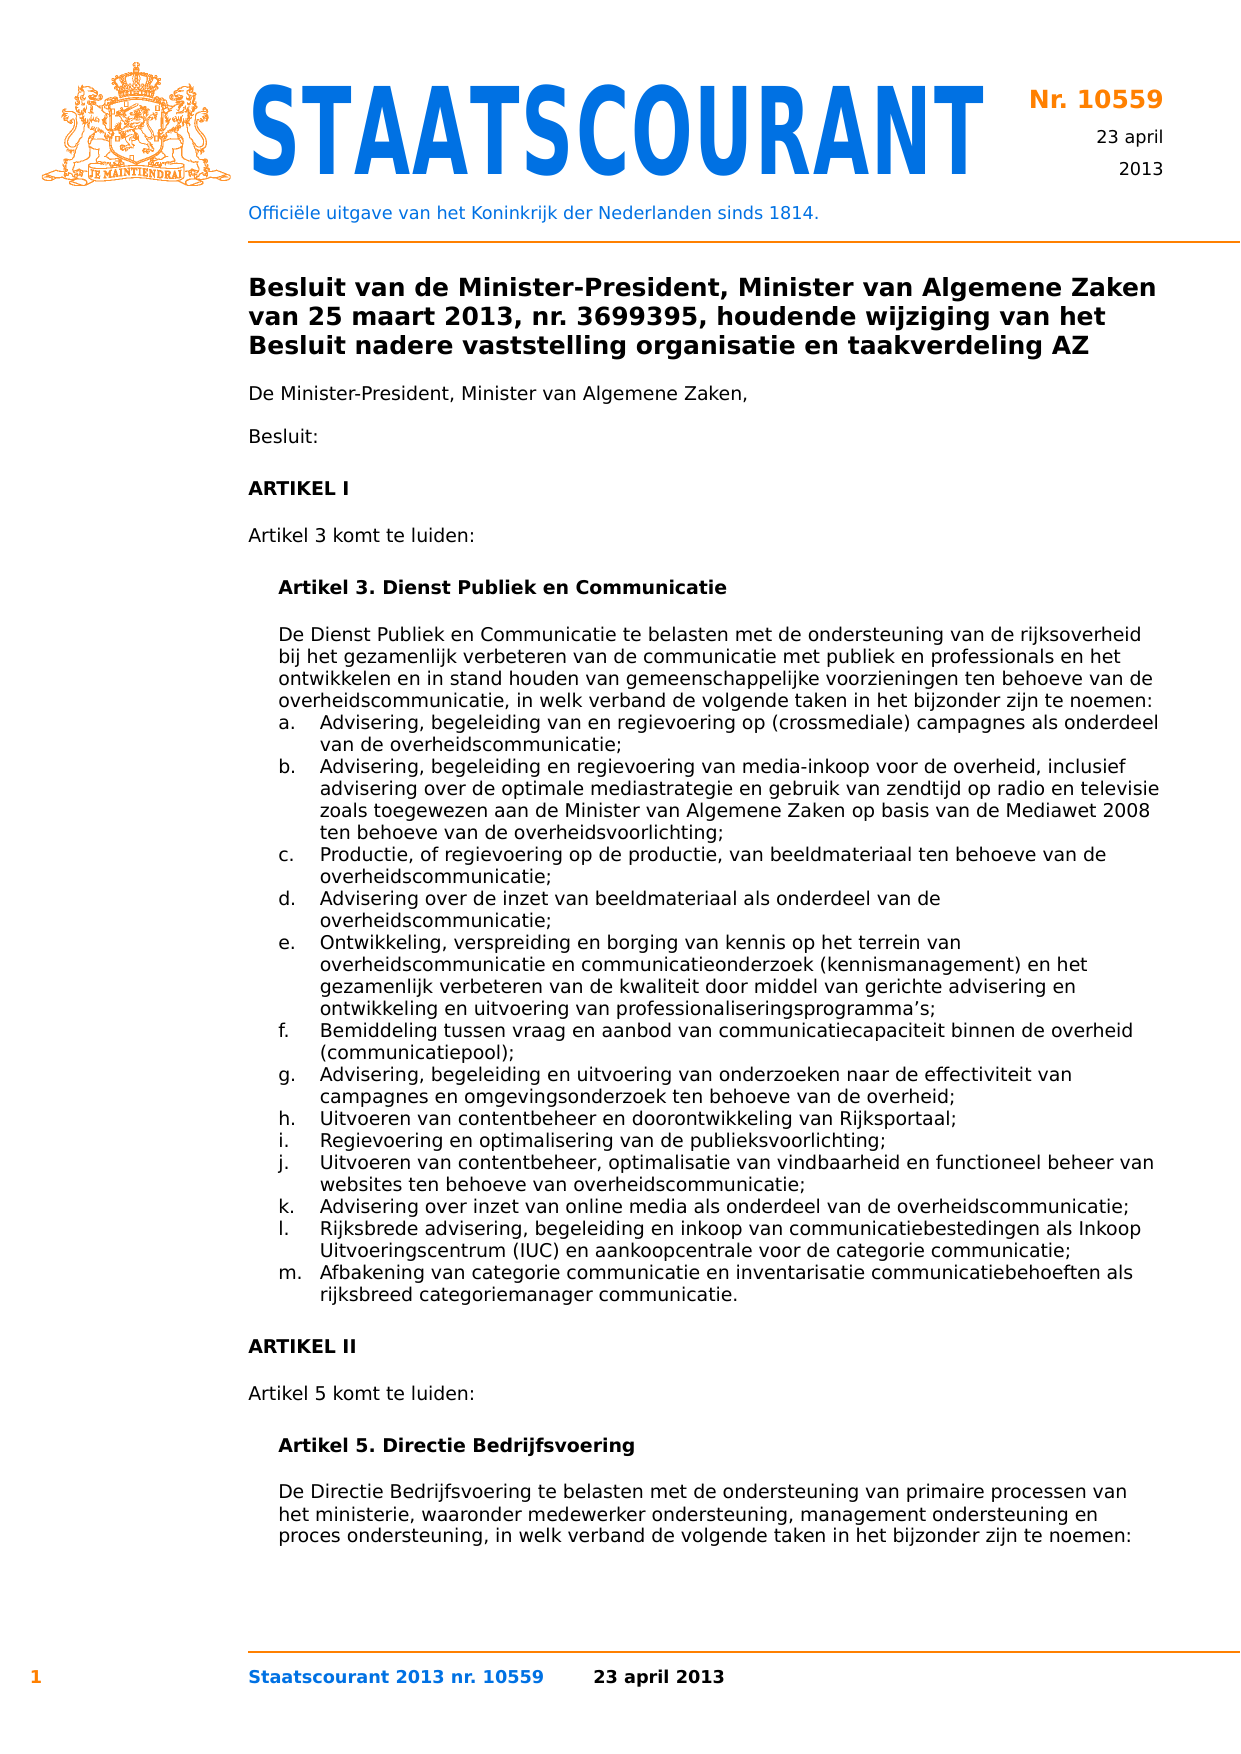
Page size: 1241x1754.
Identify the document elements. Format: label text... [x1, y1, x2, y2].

text m. Afbakening van categorie communicatie en inventarisatie communicatiebehoeften als rijksbreed categoriemanager communicatie. [278, 1262, 1163, 1306]
text Artikel 3 komt te luiden: [248, 525, 1163, 547]
text Besluit: [248, 426, 1163, 448]
table_cell 23 april [998, 121, 1240, 153]
text f. Bemiddeling tussen vraag en aanbod van communicatiecapaciteit binnen de overheid (communicatiepool); [278, 1020, 1163, 1064]
text l. Rijksbrede advisering, begeleiding en inkoop van communicatiebestedingen als Inkoop Uitvoeringscentrum (IUC) en aankoopcentrale voor de categorie communicatie; [278, 1218, 1163, 1262]
subtitle Artikel 3. Dienst Publiek en Communicatie [278, 577, 1163, 599]
text d. Advisering over de inzet van beeldmateriaal als onderdeel van de overheidscommunicatie; [278, 888, 1163, 932]
text De Minister-President, Minister van Algemene Zaken, [248, 382, 1163, 404]
text b. Advisering, begeleiding en regievoering van media-inkoop voor de overheid, inclusief advisering over de optimale mediastrategie en gebruik van zendtijd op radio en televisie zoals toegewezen aan de Minister van Algemene Zaken op basis van de Mediawet 2008 ten behoeve van de overheidsvoorlichting; [278, 756, 1163, 844]
text k. Advisering over inzet van online media als onderdeel van de overheidscommunicatie; [278, 1196, 1163, 1218]
subtitle Artikel 5. Directie Bedrijfsvoering [278, 1434, 1163, 1456]
table_cell Officiële uitgave van het Koninkrijk der Nederlanden sinds 1814. [248, 203, 1240, 241]
subtitle ARTIKEL II [248, 1336, 1163, 1357]
text h. Uitvoeren van contentbeheer en doorontwikkeling van Rijksportaal; [278, 1108, 1163, 1130]
text g. Advisering, begeleiding en uitvoering van onderzoeken naar de effectiviteit van campagnes en omgevingsonderzoek ten behoeve van de overheid; [278, 1064, 1163, 1108]
text c. Productie, of regievoering op de productie, van beeldmateriaal ten behoeve van de overheidscommunicatie; [278, 844, 1163, 888]
picture [41, 62, 231, 186]
text De Dienst Publiek en Communicatie te belasten met de ondersteuning van de rijksoverheid bij het gezamenlijk verbeteren van de communicatie met publiek en professionals en het ontwikkelen en in stand houden van gemeenschappelijke voorzieningen ten behoeve van de overheidscommunicatie, in welk verband de volgende taken in het bijzonder zijn te noemen: [278, 624, 1163, 712]
text De Directie Bedrijfsvoering te belasten met de ondersteuning van primaire processen van het ministerie, waaronder medewerker ondersteuning, management ondersteuning en proces ondersteuning, in welk verband de volgende taken in het bijzonder zijn te noemen: [278, 1481, 1163, 1547]
table_header Nr. 10559 [998, 62, 1240, 121]
text Artikel 5 komt te luiden: [248, 1382, 1163, 1404]
subtitle Besluit van de Minister-President, Minister van Algemene Zaken van 25 maart 2013, nr. 3699395, houdende wijziging van het Besluit nadere vaststelling organisatie en taakverdeling AZ [248, 273, 1163, 361]
table_header STAATSCOURANT [248, 62, 998, 203]
subtitle ARTIKEL I [248, 478, 1163, 500]
table_cell 2013 [998, 153, 1240, 203]
table_header [25, 62, 248, 241]
text i. Regievoering en optimalisering van de publieksvoorlichting; [278, 1130, 1163, 1152]
text e. Ontwikkeling, verspreiding en borging van kennis op het terrein van overheidscommunicatie en communicatieonderzoek (kennismanagement) en het gezamenlijk verbeteren van de kwaliteit door middel van gerichte advisering en ontwikkeling en uitvoering van professionaliseringsprogramma’s; [278, 932, 1163, 1020]
text a. Advisering, begeleiding van en regievoering op (crossmediale) campagnes als onderdeel van de overheidscommunicatie; [278, 712, 1163, 756]
text j. Uitvoeren van contentbeheer, optimalisatie van vindbaarheid en functioneel beheer van websites ten behoeve van overheidscommunicatie; [278, 1152, 1163, 1196]
